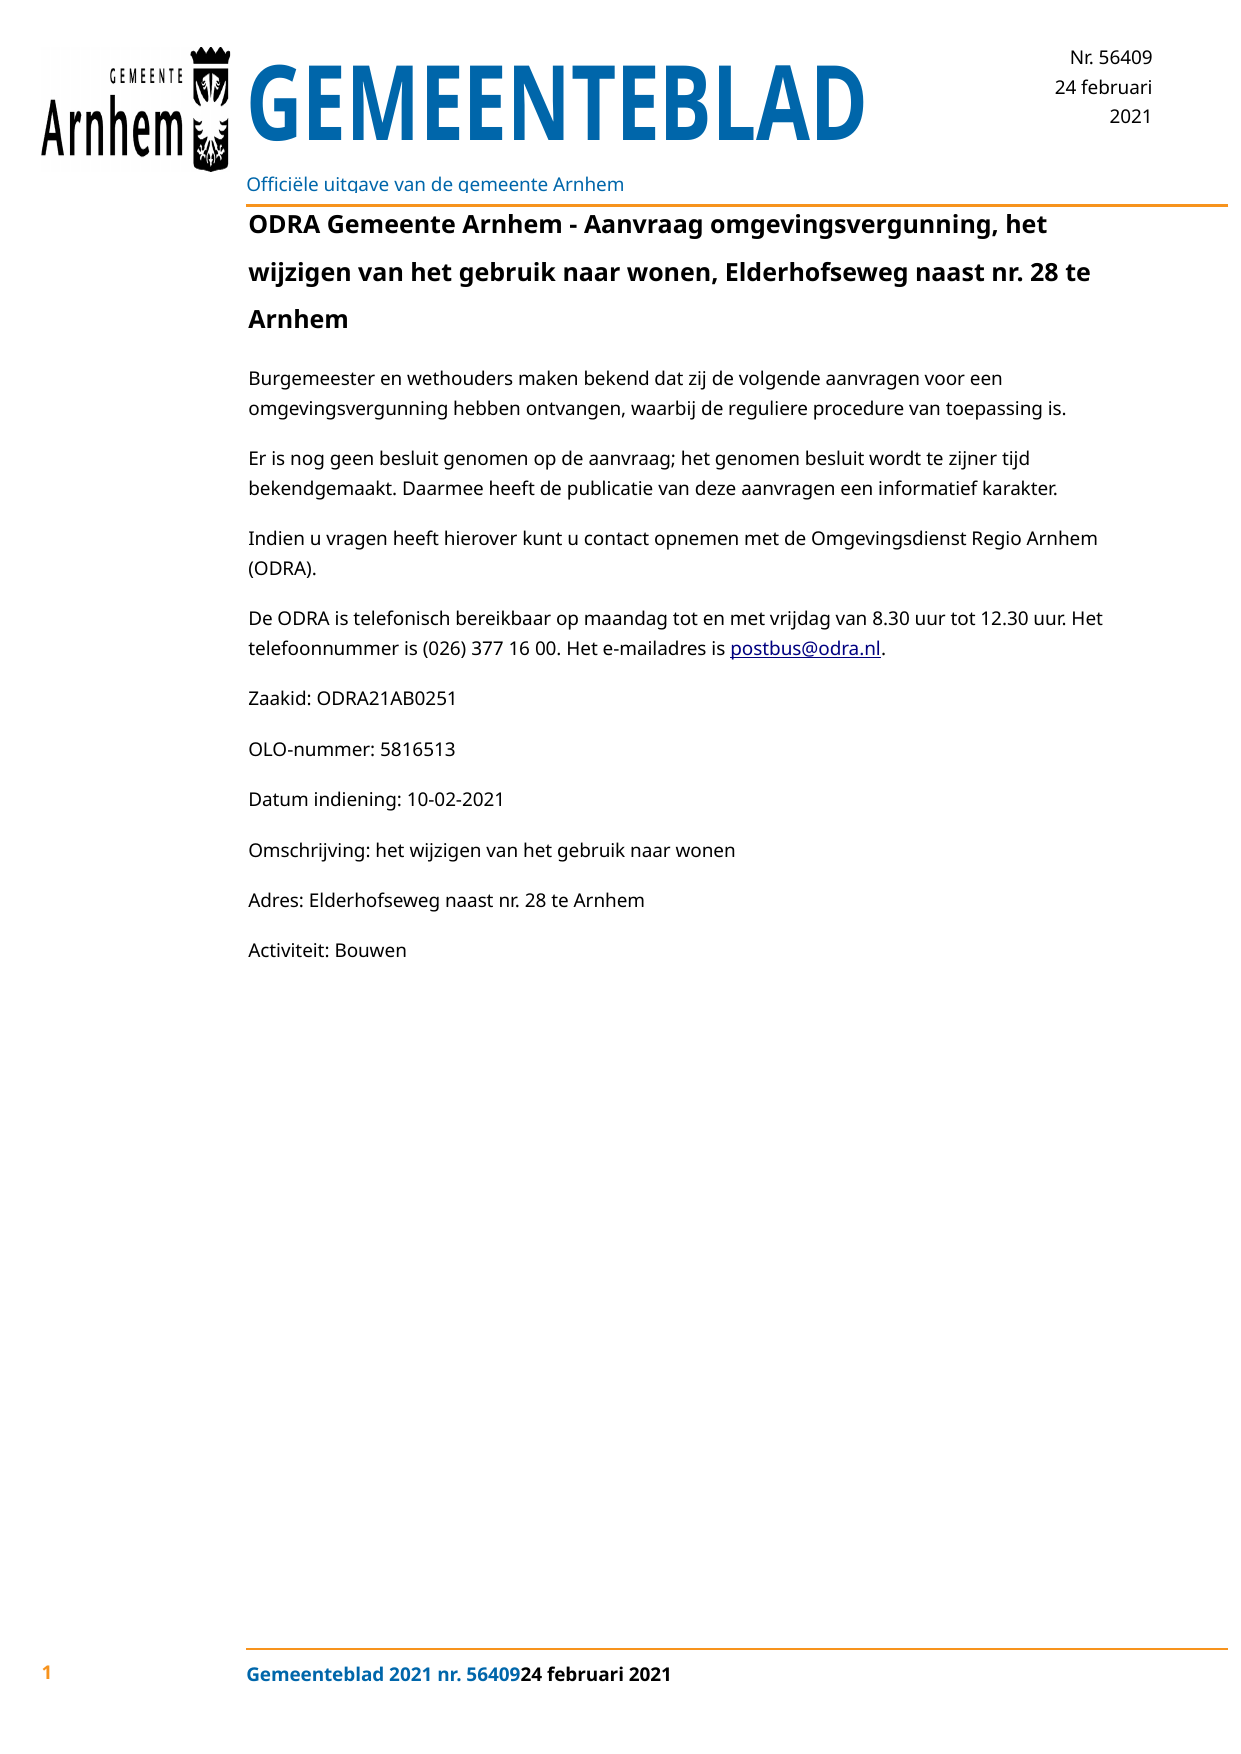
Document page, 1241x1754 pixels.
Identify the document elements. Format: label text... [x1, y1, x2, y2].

text Burgemeester en wethouders maken bekend dat zij de volgende aanvragen voor een omgevingsvergunning hebben ontvangen, waarbij de reguliere procedure van toepassing is. [248, 366, 1152, 421]
text OLO-nummer: 5816513 [248, 736, 1152, 762]
text Omschrijving: het wijzigen van het gebruik naar wonen [248, 837, 1152, 862]
text ODRA Gemeente Arnhem - Aanvraag omgevingsvergunning, het wijzigen van het gebruik naar wonen, Elderhofseweg naast nr. 28 te Arnhem [248, 207, 1152, 336]
text Er is nog geen besluit genomen op de aanvraag; het genomen besluit wordt te zijner tijd bekendgemaakt. Daarmee heeft de publicatie van deze aanvragen een informatief karakter. [248, 446, 1152, 501]
text Datum indiening: 10-02-2021 [248, 786, 1152, 812]
picture [41, 47, 231, 172]
text De ODRA is telefonisch bereikbaar op maandag tot en met vrijdag van 8.30 uur tot 12.30 uur. Het telefoonnummer is (026) 377 16 00. Het e-mailadres is postbus@odra.nl. [248, 606, 1152, 661]
text Adres: Elderhofseweg naast nr. 28 te Arnhem [248, 887, 1152, 913]
text Zaakid: ODRA21AB0251 [248, 686, 1152, 711]
text Indien u vragen heeft hierover kunt u contact opnemen met de Omgevingsdienst Regio Arnhem (ODRA). [248, 526, 1152, 581]
text Activiteit: Bouwen [248, 938, 1152, 963]
